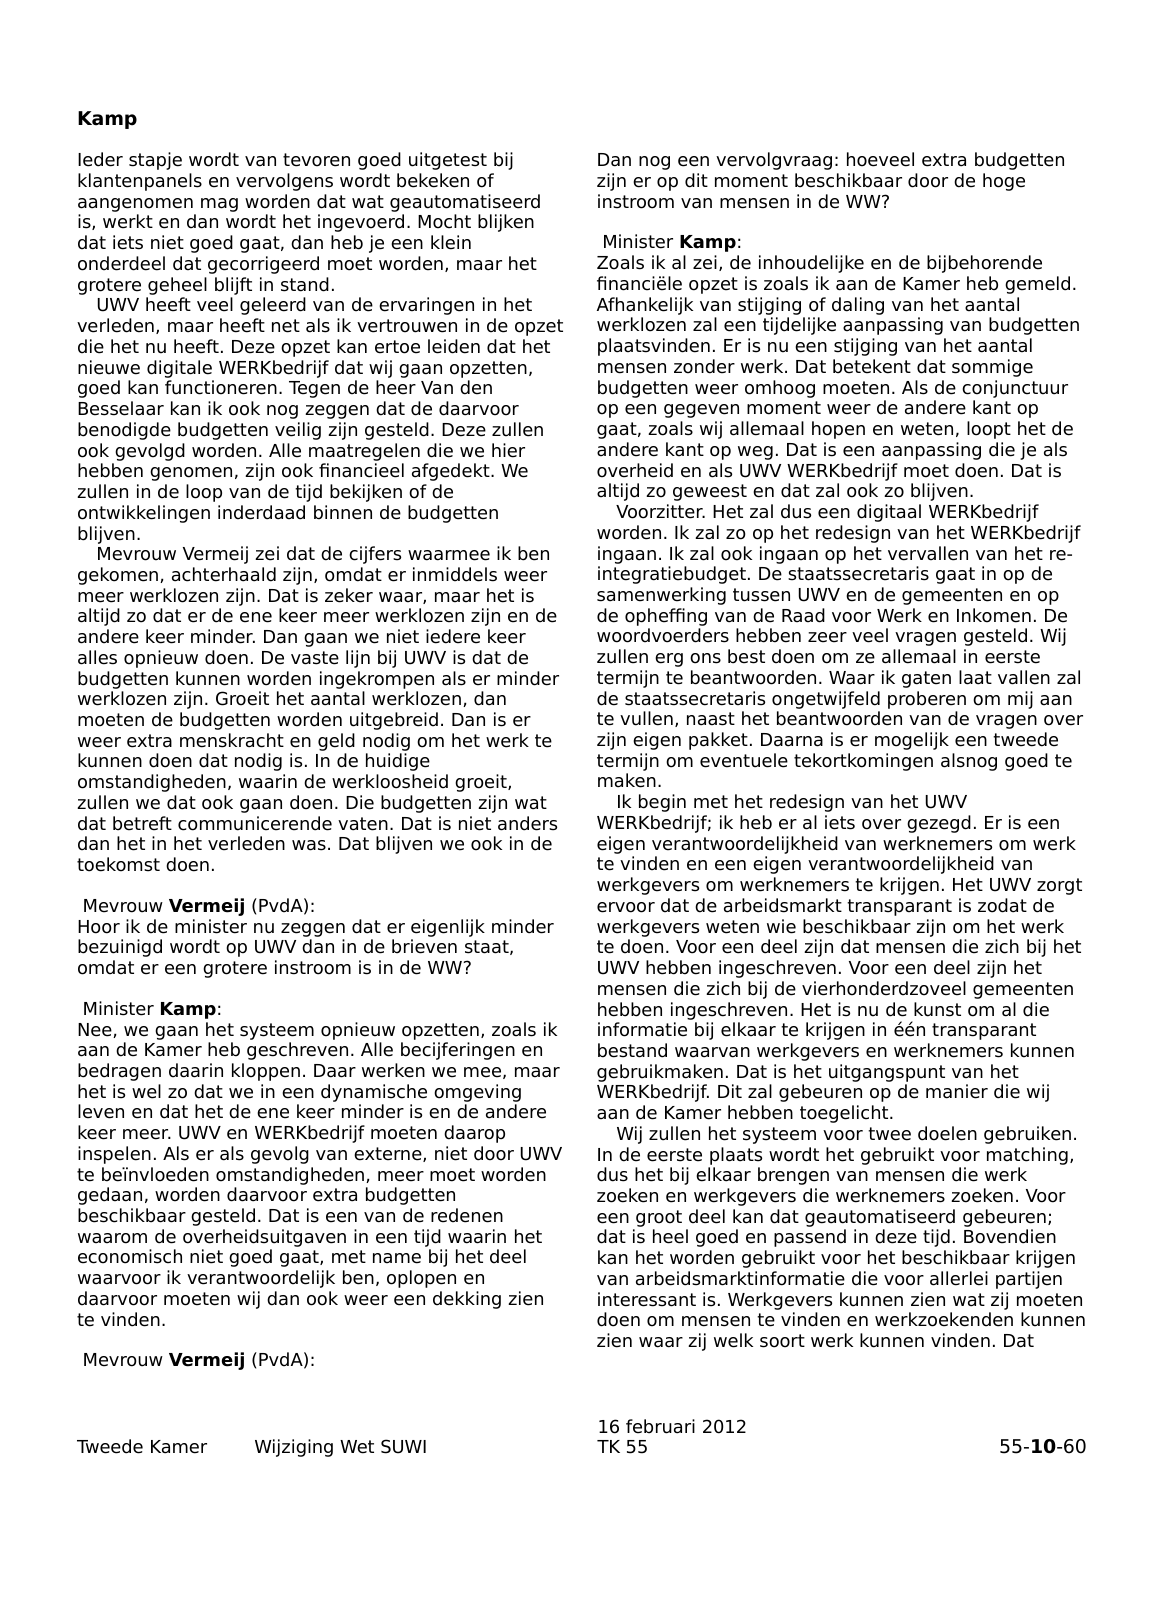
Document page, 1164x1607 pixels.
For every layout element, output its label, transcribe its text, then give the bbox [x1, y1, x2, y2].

text Mevrouw Vermeij zei dat de cijfers waarmee ik ben gekomen, achterhaald zijn, omdat er inmiddels weer meer werklozen zijn. Dat is zeker waar, maar het is altijd zo dat er de ene keer meer werklozen zijn en de andere keer minder. Dan gaan we niet iedere keer alles opnieuw doen. De vaste lijn bij UWV is dat de budgetten kunnen worden ingekrompen als er minder werklozen zijn. Groeit het aantal werklozen, dan moeten de budgetten worden uitgebreid. Dan is er weer extra menskracht en geld nodig om het werk te kunnen doen dat nodig is. In de huidige omstandigheden, waarin de werkloosheid groeit, zullen we dat ook gaan doen. Die budgetten zijn wat dat betreft communicerende vaten. Dat is niet anders dan het in het verleden was. Dat blijven we ook in de toekomst doen. [77, 544, 567, 876]
text Minister Kamp: [596, 232, 1087, 253]
text Mevrouw Vermeij (PvdA): [77, 896, 567, 916]
text Nee, we gaan het systeem opnieuw opzetten, zoals ik aan de Kamer heb geschreven. Alle becijferingen en bedragen daarin kloppen. Daar werken we mee, maar het is wel zo dat we in een dynamische omgeving leven en dat het de ene keer minder is en de andere keer meer. UWV en WERKbedrijf moeten daarop inspelen. Als er als gevolg van externe, niet door UWV te beïnvloeden omstandigheden, meer moet worden gedaan, worden daarvoor extra budgetten beschikbaar gesteld. Dat is een van de redenen waarom de overheidsuitgaven in een tijd waarin het economisch niet goed gaat, met name bij het deel waarvoor ik verantwoordelijk ben, oplopen en daarvoor moeten wij dan ook weer een dekking zien te vinden. [77, 1019, 567, 1330]
text Dan nog een vervolgvraag: hoeveel extra budgetten zijn er op dit moment beschikbaar door de hoge instroom van mensen in de WW? [596, 150, 1087, 212]
text Ik begin met het redesign van het UWV WERKbedrijf; ik heb er al iets over gezegd. Er is een eigen verantwoordelijkheid van werknemers om werk te vinden en een eigen verantwoordelijkheid van werkgevers om werknemers te krijgen. Het UWV zorgt ervoor dat de arbeidsmarkt transparant is zodat de werkgevers weten wie beschikbaar zijn om het werk te doen. Voor een deel zijn dat mensen die zich bij het UWV hebben ingeschreven. Voor een deel zijn het mensen die zich bij de vierhonderdzoveel gemeenten hebben ingeschreven. Het is nu de kunst om al die informatie bij elkaar te krijgen in één transparant bestand waarvan werkgevers en werknemers kunnen gebruikmaken. Dat is het uitgangspunt van het WERKbedrijf. Dit zal gebeuren op de manier die wij aan de Kamer hebben toegelicht. [596, 792, 1087, 1124]
text Hoor ik de minister nu zeggen dat er eigenlijk minder bezuinigd wordt op UWV dan in de brieven staat, omdat er een grotere instroom is in de WW? [77, 916, 567, 979]
text Zoals ik al zei, de inhoudelijke en de bijbehorende financiële opzet is zoals ik aan de Kamer heb gemeld. Afhankelijk van stijging of daling van het aantal werklozen zal een tijdelijke aanpassing van budgetten plaatsvinden. Er is nu een stijging van het aantal mensen zonder werk. Dat betekent dat sommige budgetten weer omhoog moeten. Als de conjunctuur op een gegeven moment weer de andere kant op gaat, zoals wij allemaal hopen en weten, loopt het de andere kant op weg. Dat is een aanpassing die je als overheid en als UWV WERKbedrijf moet doen. Dat is altijd zo geweest en dat zal ook zo blijven. [596, 253, 1087, 502]
text Ieder stapje wordt van tevoren goed uitgetest bij klantenpanels en vervolgens wordt bekeken of aangenomen mag worden dat wat geautomatiseerd is, werkt en dan wordt het ingevoerd. Mocht blijken dat iets niet goed gaat, dan heb je een klein onderdeel dat gecorrigeerd moet worden, maar het grotere geheel blijft in stand. [77, 150, 567, 295]
text Mevrouw Vermeij (PvdA): [77, 1350, 567, 1371]
text Voorzitter. Het zal dus een digitaal WERKbedrijf worden. Ik zal zo op het redesign van het WERKbedrijf ingaan. Ik zal ook ingaan op het vervallen van het re-integratiebudget. De staatssecretaris gaat in op de samenwerking tussen UWV en de gemeenten en op de opheffing van de Raad voor Werk en Inkomen. De woordvoerders hebben zeer veel vragen gesteld. Wij zullen erg ons best doen om ze allemaal in eerste termijn te beantwoorden. Waar ik gaten laat vallen zal de staatssecretaris ongetwijfeld proberen om mij aan te vullen, naast het beantwoorden van de vragen over zijn eigen pakket. Daarna is er mogelijk een tweede termijn om eventuele tekortkomingen alsnog goed te maken. [596, 502, 1087, 792]
text Minister Kamp: [77, 999, 567, 1019]
text UWV heeft veel geleerd van de ervaringen in het verleden, maar heeft net als ik vertrouwen in de opzet die het nu heeft. Deze opzet kan ertoe leiden dat het nieuwe digitale WERKbedrijf dat wij gaan opzetten, goed kan functioneren. Tegen de heer Van den Besselaar kan ik ook nog zeggen dat de daarvoor benodigde budgetten veilig zijn gesteld. Deze zullen ook gevolgd worden. Alle maatregelen die we hier hebben genomen, zijn ook financieel afgedekt. We zullen in de loop van de tijd bekijken of de ontwikkelingen inderdaad binnen de budgetten blijven. [77, 295, 567, 544]
text Wij zullen het systeem voor twee doelen gebruiken. In de eerste plaats wordt het gebruikt voor matching, dus het bij elkaar brengen van mensen die werk zoeken en werkgevers die werknemers zoeken. Voor een groot deel kan dat geautomatiseerd gebeuren; dat is heel goed en passend in deze tijd. Bovendien kan het worden gebruikt voor het beschikbaar krijgen van arbeidsmarktinformatie die voor allerlei partijen interessant is. Werkgevers kunnen zien wat zij moeten doen om mensen te vinden en werkzoekenden kunnen zien waar zij welk soort werk kunnen vinden. Dat [596, 1124, 1087, 1352]
